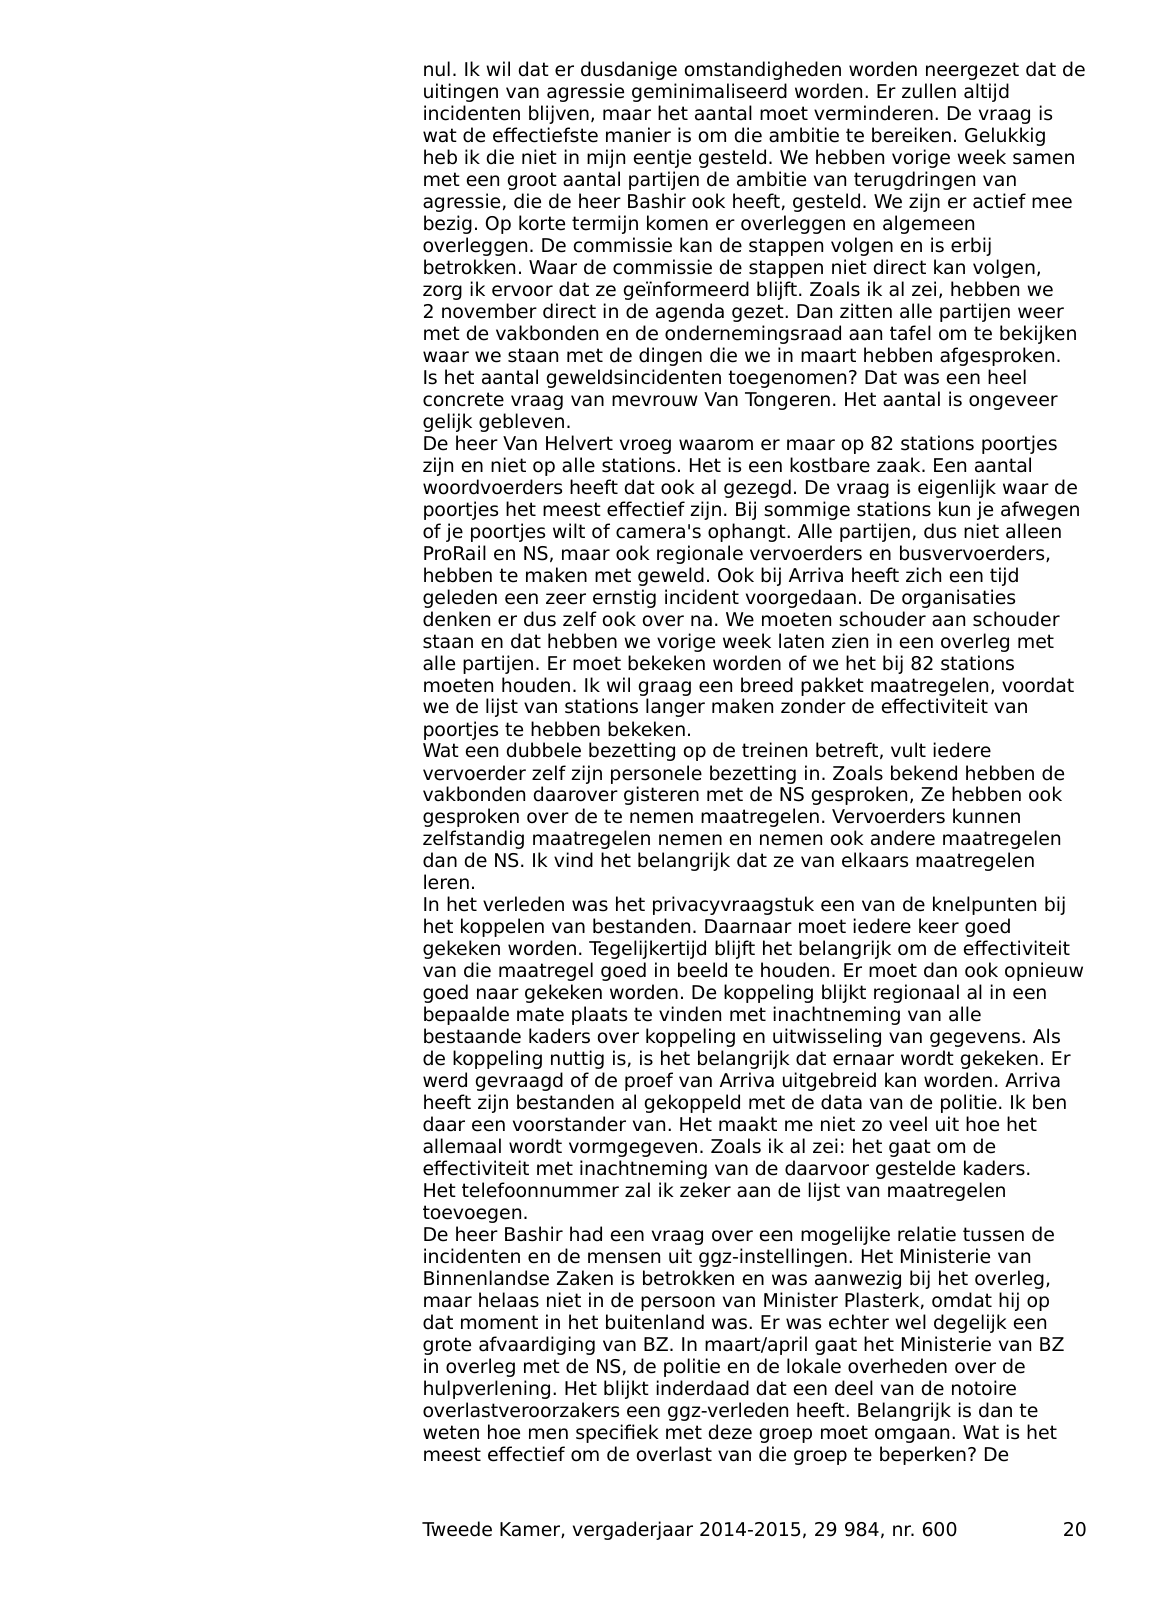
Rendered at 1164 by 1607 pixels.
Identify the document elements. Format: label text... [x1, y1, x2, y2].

text Is het aantal geweldsincidenten toegenomen? Dat was een heel concrete vraag van mevrouw Van Tongeren. Het aantal is ongeveer gelijk gebleven. [422, 367, 1087, 433]
text Het telefoonnummer zal ik zeker aan de lijst van maatregelen toevoegen. [422, 1180, 1087, 1224]
text Wat een dubbele bezetting op de treinen betreft, vult iedere vervoerder zelf zijn personele bezetting in. Zoals bekend hebben de vakbonden daarover gisteren met de NS gesproken, Ze hebben ook gesproken over de te nemen maatregelen. Vervoerders kunnen zelfstandig maatregelen nemen en nemen ook andere maatregelen dan de NS. Ik vind het belangrijk dat ze van elkaars maatregelen leren. [422, 740, 1087, 894]
text nul. Ik wil dat er dusdanige omstandigheden worden neergezet dat de uitingen van agressie geminimaliseerd worden. Er zullen altijd incidenten blijven, maar het aantal moet verminderen. De vraag is wat de effectiefste manier is om die ambitie te bereiken. Gelukkig heb ik die niet in mijn eentje gesteld. We hebben vorige week samen met een groot aantal partijen de ambitie van terugdringen van agressie, die de heer Bashir ook heeft, gesteld. We zijn er actief mee bezig. Op korte termijn komen er overleggen en algemeen overleggen. De commissie kan de stappen volgen en is erbij betrokken. Waar de commissie de stappen niet direct kan volgen, zorg ik ervoor dat ze geïnformeerd blijft. Zoals ik al zei, hebben we 2 november direct in de agenda gezet. Dan zitten alle partijen weer met de vakbonden en de ondernemingsraad aan tafel om te bekijken waar we staan met de dingen die we in maart hebben afgesproken. [422, 59, 1087, 367]
text De heer Van Helvert vroeg waarom er maar op 82 stations poortjes zijn en niet op alle stations. Het is een kostbare zaak. Een aantal woordvoerders heeft dat ook al gezegd. De vraag is eigenlijk waar de poortjes het meest effectief zijn. Bij sommige stations kun je afwegen of je poortjes wilt of camera's ophangt. Alle partijen, dus niet alleen ProRail en NS, maar ook regionale vervoerders en busvervoerders, hebben te maken met geweld. Ook bij Arriva heeft zich een tijd geleden een zeer ernstig incident voorgedaan. De organisaties denken er dus zelf ook over na. We moeten schouder aan schouder staan en dat hebben we vorige week laten zien in een overleg met alle partijen. Er moet bekeken worden of we het bij 82 stations moeten houden. Ik wil graag een breed pakket maatregelen, voordat we de lijst van stations langer maken zonder de effectiviteit van poortjes te hebben bekeken. [422, 433, 1087, 740]
text In het verleden was het privacyvraagstuk een van de knelpunten bij het koppelen van bestanden. Daarnaar moet iedere keer goed gekeken worden. Tegelijkertijd blijft het belangrijk om de effectiviteit van die maatregel goed in beeld te houden. Er moet dan ook opnieuw goed naar gekeken worden. De koppeling blijkt regionaal al in een bepaalde mate plaats te vinden met inachtneming van alle bestaande kaders over koppeling en uitwisseling van gegevens. Als de koppeling nuttig is, is het belangrijk dat ernaar wordt gekeken. Er werd gevraagd of de proef van Arriva uitgebreid kan worden. Arriva heeft zijn bestanden al gekoppeld met de data van de politie. Ik ben daar een voorstander van. Het maakt me niet zo veel uit hoe het allemaal wordt vormgegeven. Zoals ik al zei: het gaat om de effectiviteit met inachtneming van de daarvoor gestelde kaders. [422, 894, 1087, 1180]
text De heer Bashir had een vraag over een mogelijke relatie tussen de incidenten en de mensen uit ggz-instellingen. Het Ministerie van Binnenlandse Zaken is betrokken en was aanwezig bij het overleg, maar helaas niet in de persoon van Minister Plasterk, omdat hij op dat moment in het buitenland was. Er was echter wel degelijk een grote afvaardiging van BZ. In maart/april gaat het Ministerie van BZ in overleg met de NS, de politie en de lokale overheden over de hulpverlening. Het blijkt inderdaad dat een deel van de notoire overlastveroorzakers een ggz-verleden heeft. Belangrijk is dan te weten hoe men specifiek met deze groep moet omgaan. Wat is het meest effectief om de overlast van die groep te beperken? De [422, 1224, 1087, 1466]
